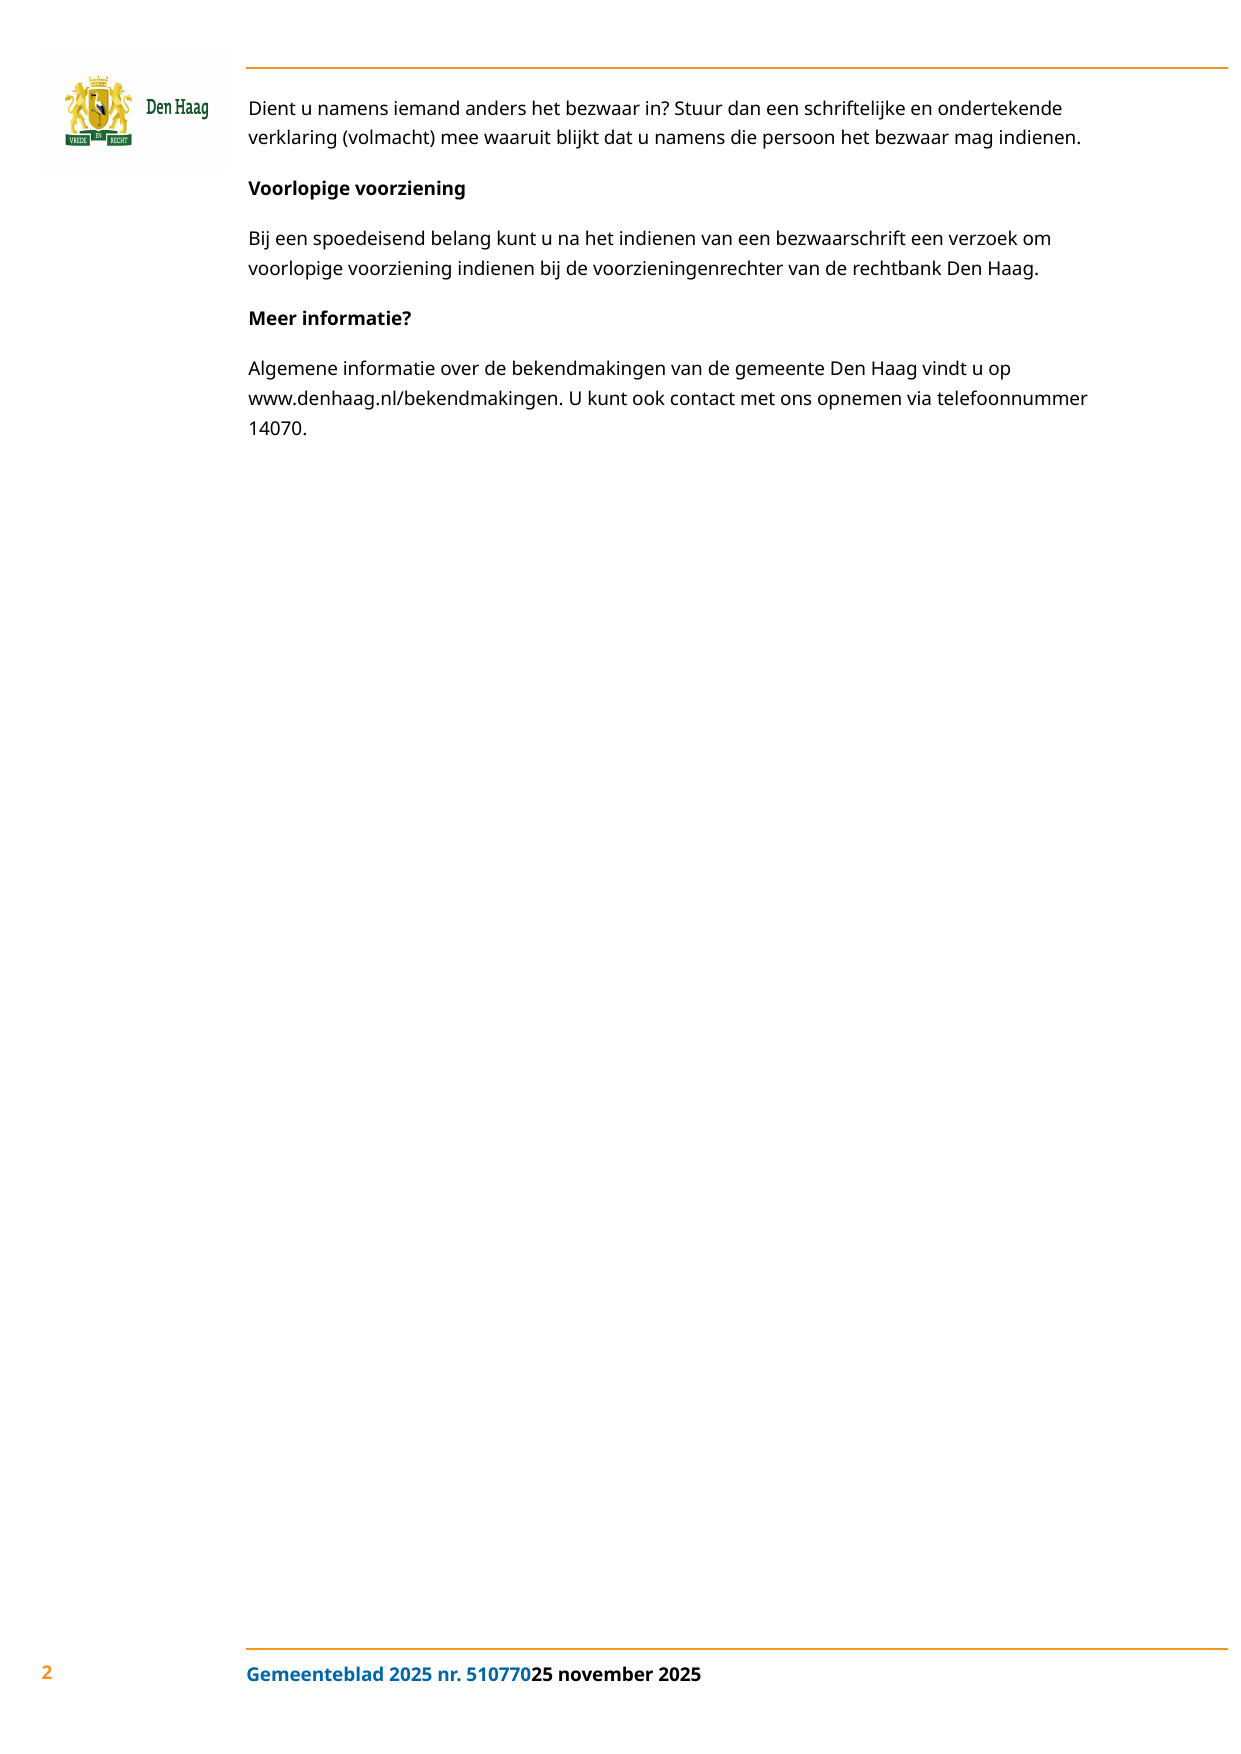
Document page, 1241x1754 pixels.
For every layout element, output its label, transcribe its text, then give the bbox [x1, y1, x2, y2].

text Dient u namens iemand anders het bezwaar in? Stuur dan een schriftelijke en ondertekende verklaring (volmacht) mee waaruit blijkt dat u namens die persoon het bezwaar mag indienen. [248, 95, 1152, 150]
text Bij een spoedeisend belang kunt u na het indienen van een bezwaarschrift een verzoek om voorlopige voorziening indienen bij de voorzieningenrechter van de rechtbank Den Haag. [248, 225, 1152, 281]
picture [41, 47, 231, 172]
text Voorlopige voorziening [248, 175, 1152, 201]
text Meer informatie? [248, 305, 1152, 331]
text Algemene informatie over de bekendmakingen van de gemeente Den Haag vindt u op www.denhaag.nl/bekendmakingen. U kunt ook contact met ons opnemen via telefoonnummer 14070. [248, 356, 1152, 441]
